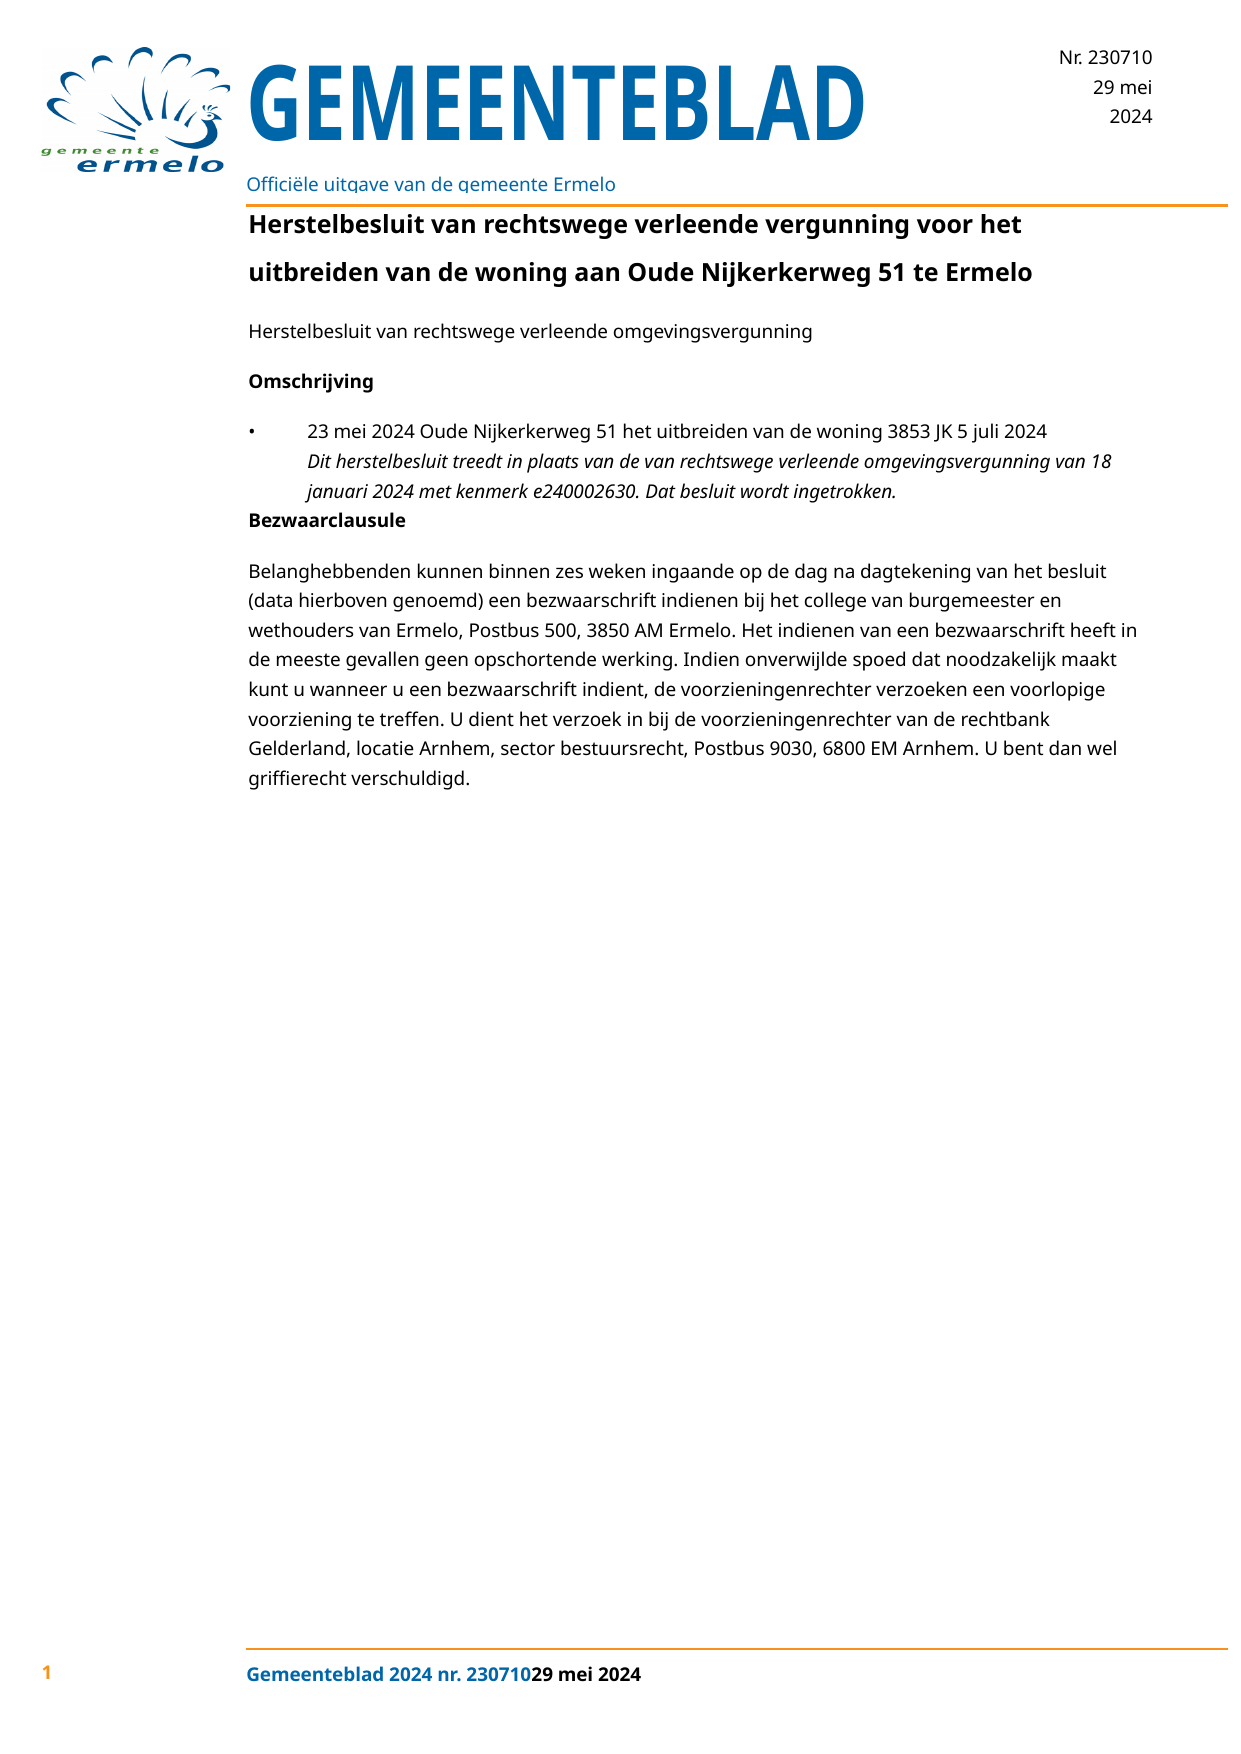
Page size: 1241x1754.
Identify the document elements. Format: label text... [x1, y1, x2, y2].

text Belanghebbenden kunnen binnen zes weken ingaande op de dag na dagtekening van het besluit (data hierboven genoemd) een bezwaarschrift indienen bij het college van burgemeester en wethouders van Ermelo, Postbus 500, 3850 AM Ermelo. Het indienen van een bezwaarschrift heeft in de meeste gevallen geen opschortende werking. Indien onverwijlde spoed dat noodzakelijk maakt kunt u wanneer u een bezwaarschrift indient, de voorzieningenrechter verzoeken een voorlopige voorziening te treffen. U dient het verzoek in bij de voorzieningenrechter van de rechtbank Gelderland, locatie Arnhem, sector bestuursrecht, Postbus 9030, 6800 EM Arnhem. U bent dan wel griffierecht verschuldigd. [248, 558, 1152, 791]
text Omschrijving [248, 368, 1152, 394]
text Bezwaarclausule [248, 507, 1152, 533]
text Herstelbesluit van rechtswege verleende omgevingsvergunning [248, 318, 1152, 344]
list 23 mei 2024 Oude Nijkerkerweg 51 het uitbreiden van de woning 3853 JK 5 juli 2024 [248, 419, 1152, 444]
list Dit herstelbesluit treedt in plaats van de van rechtswege verleende omgevingsvergunning van 18 januari 2024 met kenmerk e240002630. Dat besluit wordt ingetrokken. [248, 448, 1152, 504]
picture [41, 47, 231, 172]
text Herstelbesluit van rechtswege verleende vergunning voor het uitbreiden van de woning aan Oude Nijkerkerweg 51 te Ermelo [248, 207, 1152, 288]
